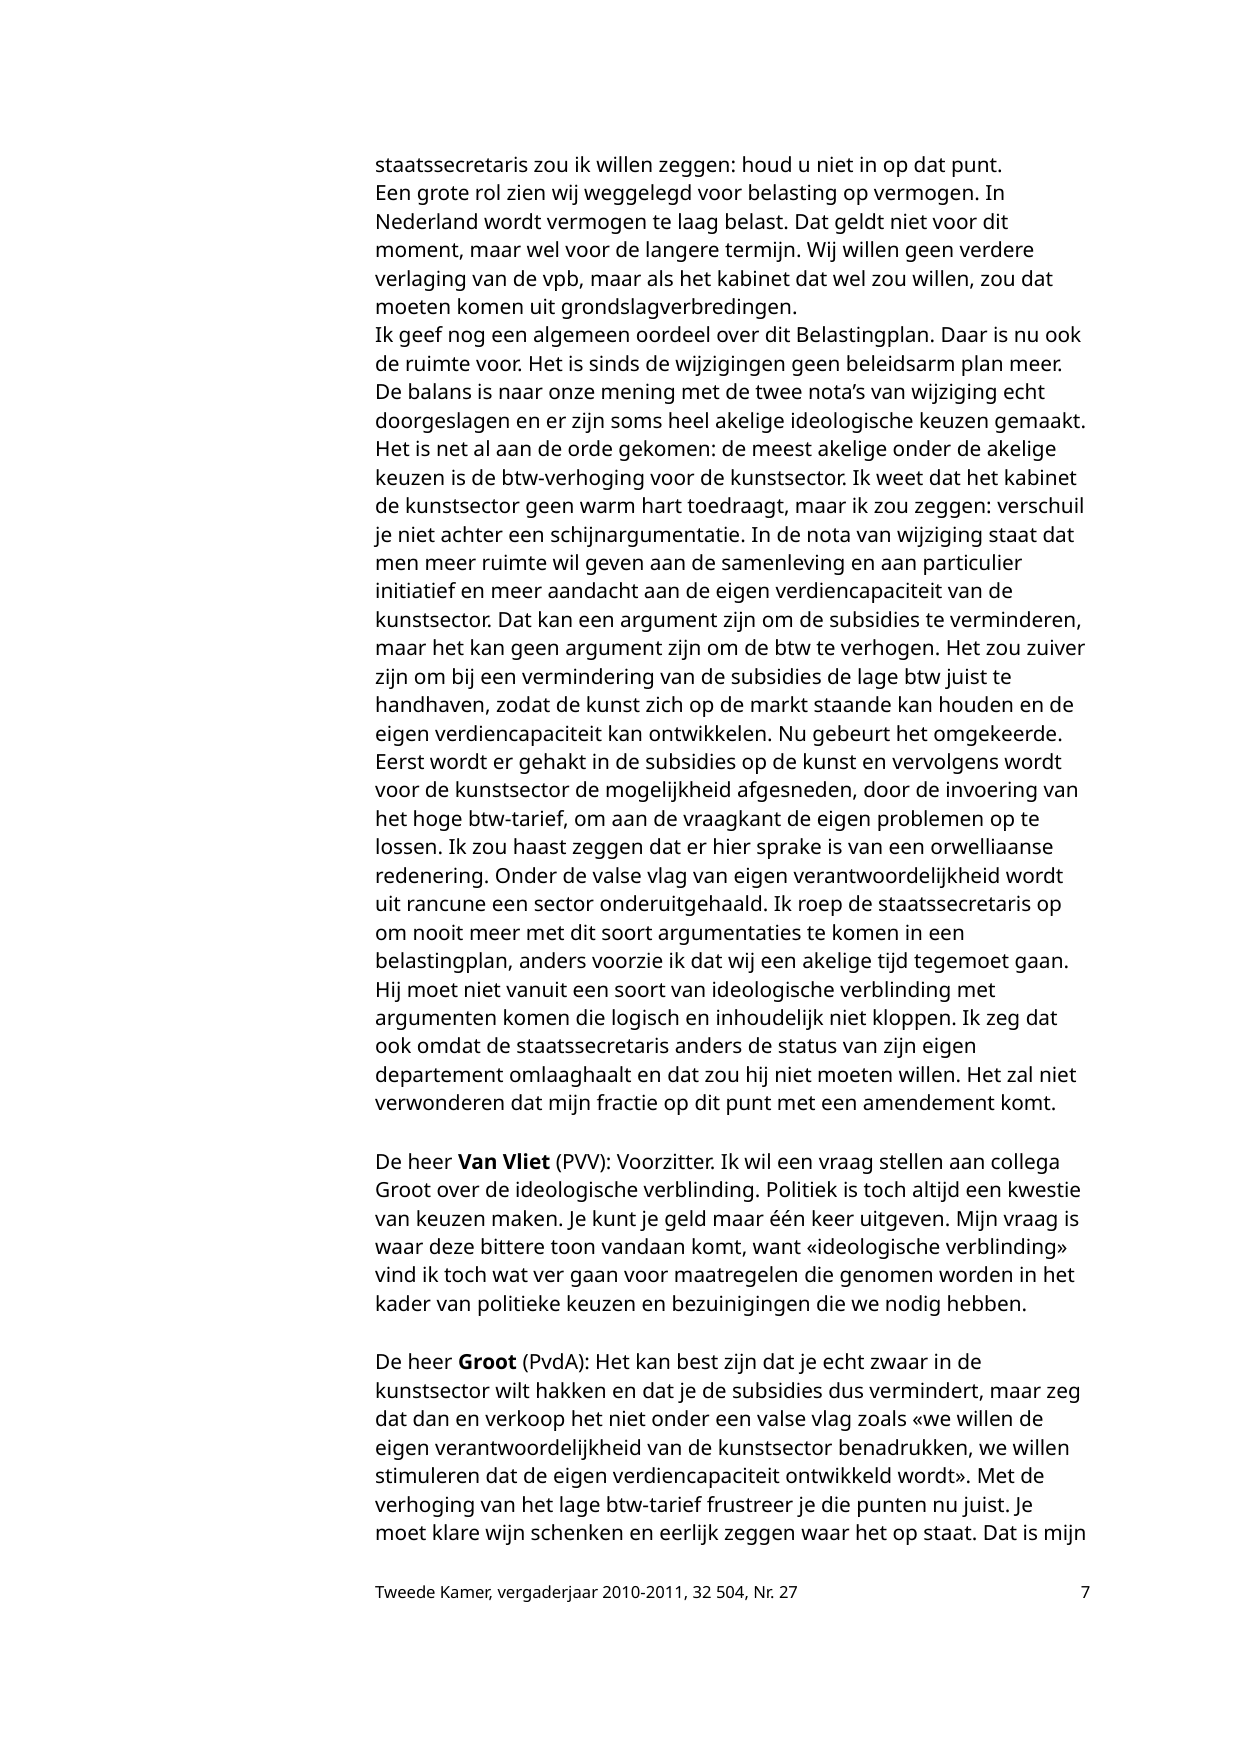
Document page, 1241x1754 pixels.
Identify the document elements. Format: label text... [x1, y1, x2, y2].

text Een grote rol zien wij weggelegd voor belasting op vermogen. In Nederland wordt vermogen te laag belast. Dat geldt niet voor dit moment, maar wel voor de langere termijn. Wij willen geen verdere verlaging van de vpb, maar als het kabinet dat wel zou willen, zou dat moeten komen uit grondslagverbredingen. [375, 178, 1090, 321]
text staatssecretaris zou ik willen zeggen: houd u niet in op dat punt. [375, 150, 1090, 178]
text De heer Van Vliet (PVV): Voorzitter. Ik wil een vraag stellen aan collega Groot over de ideologische verblinding. Politiek is toch altijd een kwestie van keuzen maken. Je kunt je geld maar één keer uitgeven. Mijn vraag is waar deze bittere toon vandaan komt, want «ideologische verblinding» vind ik toch wat ver gaan voor maatregelen die genomen worden in het kader van politieke keuzen en bezuinigingen die we nodig hebben. [375, 1147, 1090, 1317]
text Ik geef nog een algemeen oordeel over dit Belastingplan. Daar is nu ook de ruimte voor. Het is sinds de wijzigingen geen beleidsarm plan meer. De balans is naar onze mening met de twee nota’s van wijziging echt doorgeslagen en er zijn soms heel akelige ideologische keuzen gemaakt. Het is net al aan de orde gekomen: de meest akelige onder de akelige keuzen is de btw-verhoging voor de kunstsector. Ik weet dat het kabinet de kunstsector geen warm hart toedraagt, maar ik zou zeggen: verschuil je niet achter een schijnargumentatie. In de nota van wijziging staat dat men meer ruimte wil geven aan de samenleving en aan particulier initiatief en meer aandacht aan de eigen verdiencapaciteit van de kunstsector. Dat kan een argument zijn om de subsidies te verminderen, maar het kan geen argument zijn om de btw te verhogen. Het zou zuiver zijn om bij een vermindering van de subsidies de lage btw juist te handhaven, zodat de kunst zich op de markt staande kan houden en de eigen verdiencapaciteit kan ontwikkelen. Nu gebeurt het omgekeerde. Eerst wordt er gehakt in de subsidies op de kunst en vervolgens wordt voor de kunstsector de mogelijkheid afgesneden, door de invoering van het hoge btw-tarief, om aan de vraagkant de eigen problemen op te lossen. Ik zou haast zeggen dat er hier sprake is van een orwelliaanse redenering. Onder de valse vlag van eigen verantwoordelijkheid wordt uit rancune een sector onderuitgehaald. Ik roep de staatssecretaris op om nooit meer met dit soort argumentaties te komen in een belastingplan, anders voorzie ik dat wij een akelige tijd tegemoet gaan. Hij moet niet vanuit een soort van ideologische verblinding met argumenten komen die logisch en inhoudelijk niet kloppen. Ik zeg dat ook omdat de staatssecretaris anders de status van zijn eigen departement omlaaghaalt en dat zou hij niet moeten willen. Het zal niet verwonderen dat mijn fractie op dit punt met een amendement komt. [375, 321, 1090, 1117]
text De heer Groot (PvdA): Het kan best zijn dat je echt zwaar in de kunstsector wilt hakken en dat je de subsidies dus vermindert, maar zeg dat dan en verkoop het niet onder een valse vlag zoals «we willen de eigen verantwoordelijkheid van de kunstsector benadrukken, we willen stimuleren dat de eigen verdiencapaciteit ontwikkeld wordt». Met de verhoging van het lage btw-tarief frustreer je die punten nu juist. Je moet klare wijn schenken en eerlijk zeggen waar het op staat. Dat is mijn [375, 1347, 1090, 1547]
